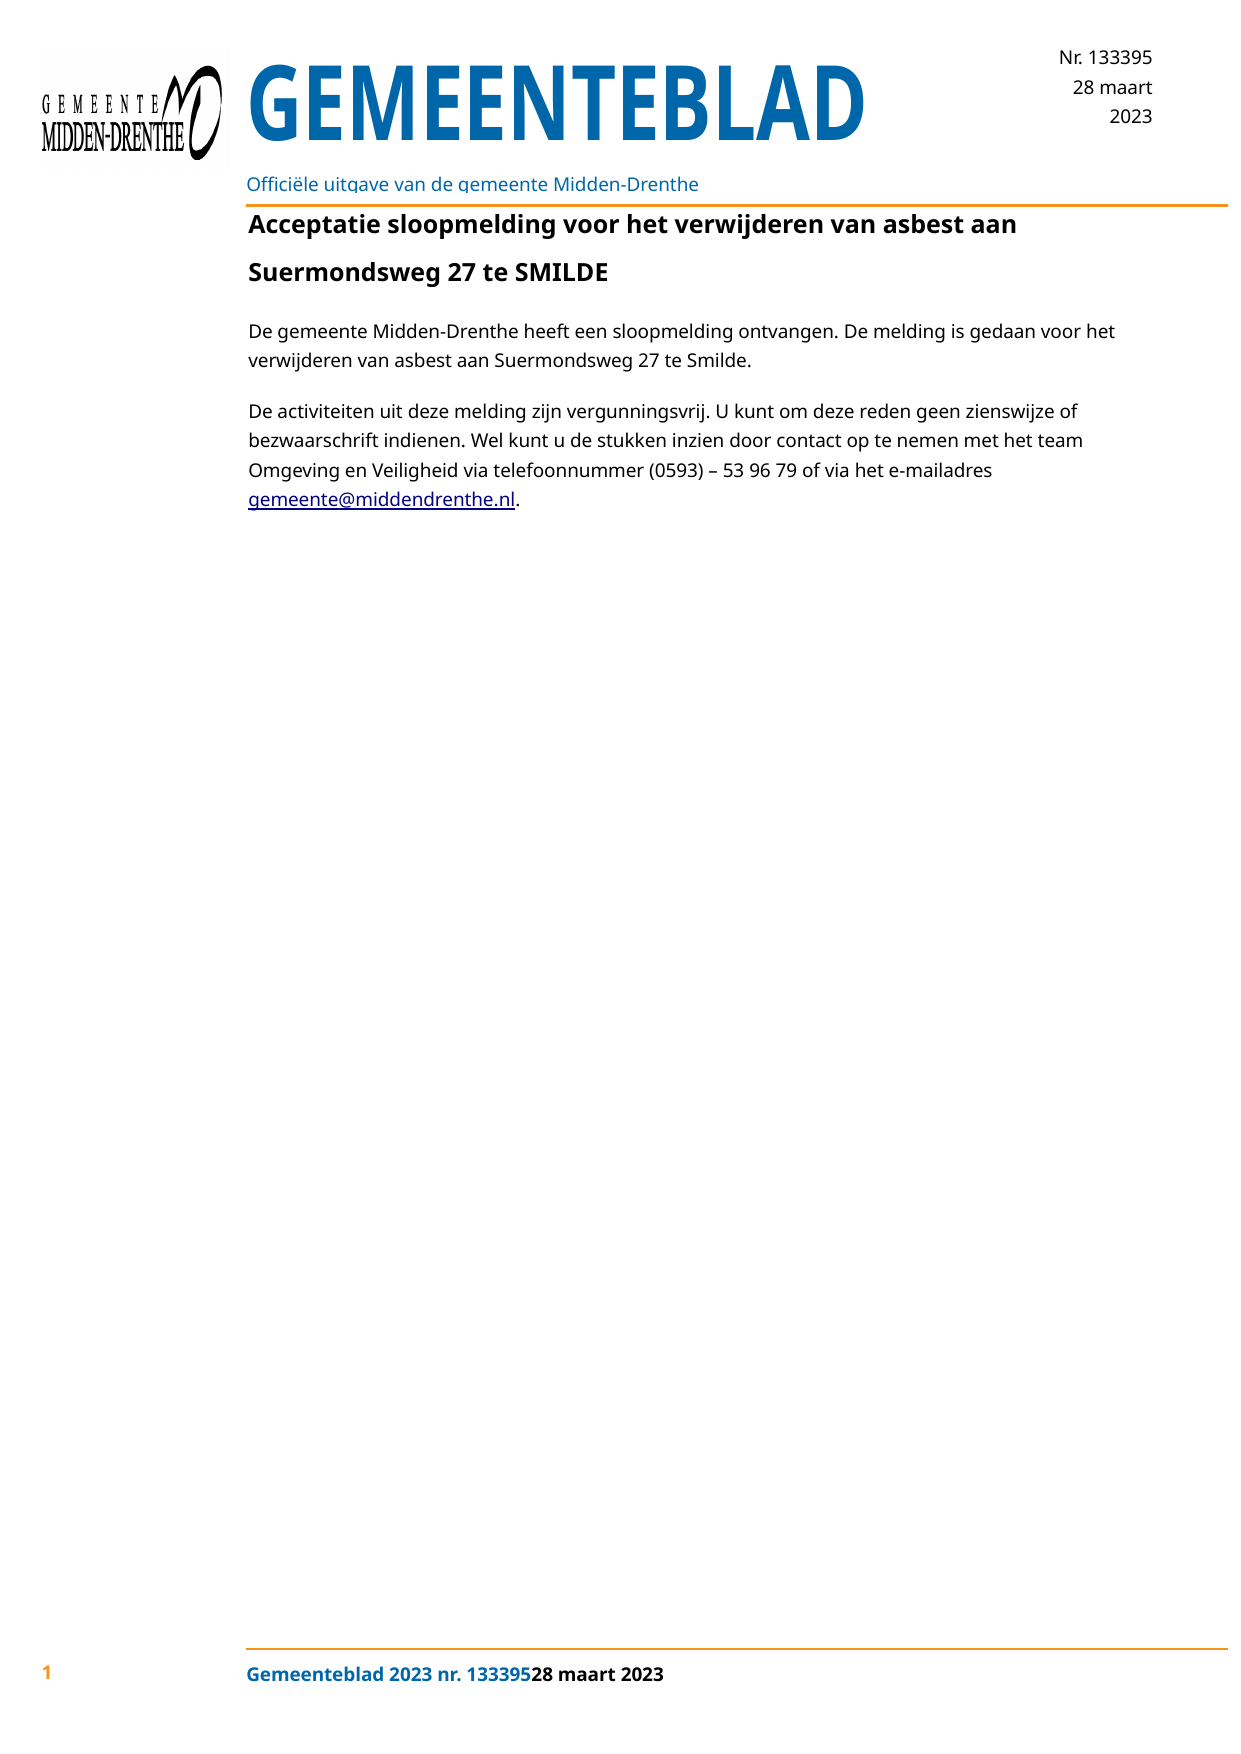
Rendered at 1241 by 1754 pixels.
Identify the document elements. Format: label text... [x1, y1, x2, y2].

picture [41, 47, 231, 172]
text Acceptatie sloopmelding voor het verwijderen van asbest aan Suermondsweg 27 te SMILDE [248, 207, 1152, 288]
text De activiteiten uit deze melding zijn vergunningsvrij. U kunt om deze reden geen zienswijze of bezwaarschrift indienen. Wel kunt u de stukken inzien door contact op te nemen met het team Omgeving en Veiligheid via telefoonnummer (0593) – 53 96 79 of via het e-mailadres gemeente@middendrenthe.nl. [248, 398, 1152, 512]
text De gemeente Midden-Drenthe heeft een sloopmelding ontvangen. De melding is gedaan voor het verwijderen van asbest aan Suermondsweg 27 te Smilde. [248, 318, 1152, 373]
